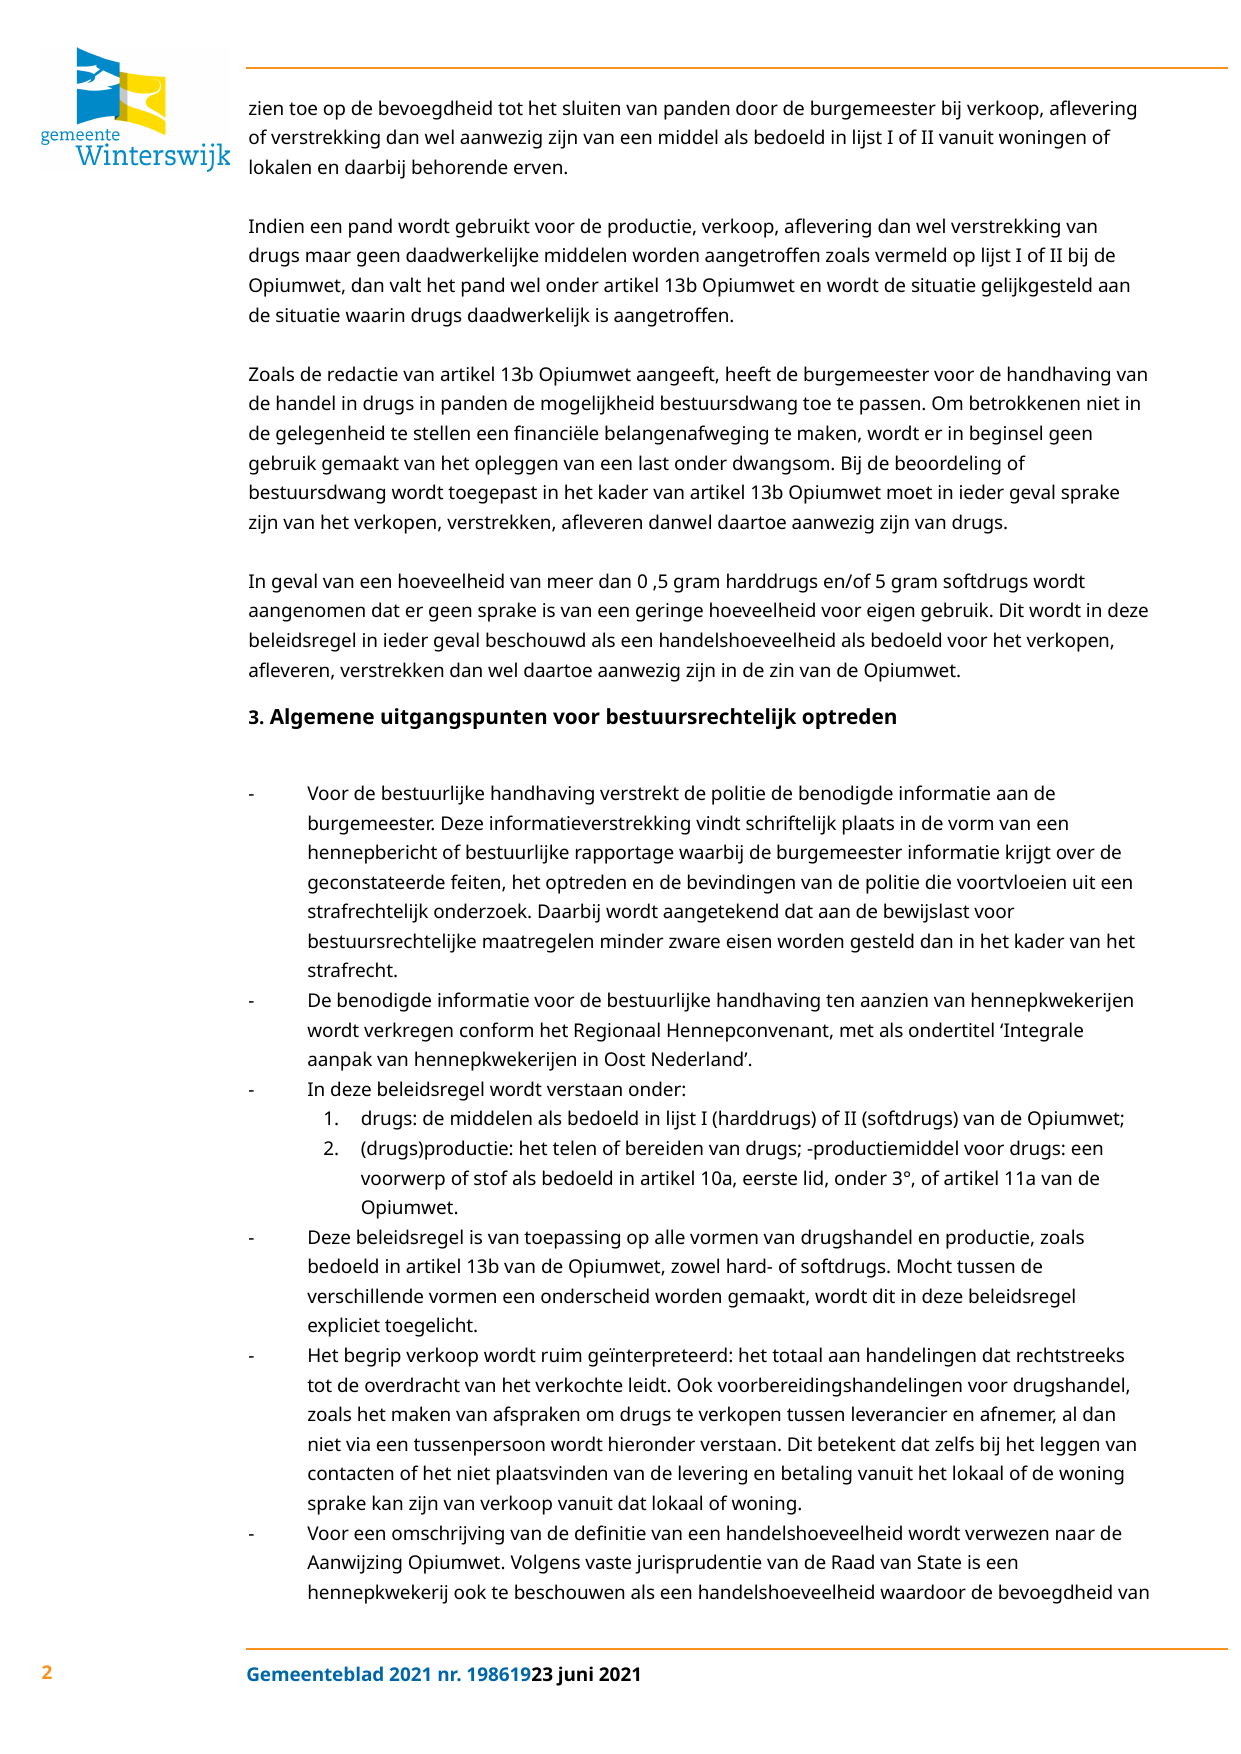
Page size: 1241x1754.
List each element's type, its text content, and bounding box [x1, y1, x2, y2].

list De benodigde informatie voor de bestuurlijke handhaving ten aanzien van hennepkwekerijen wordt verkregen conform het Regionaal Hennepconvenant, met als ondertitel ‘Integrale aanpak van hennepkwekerijen in Oost Nederland’. [248, 987, 1152, 1072]
list Voor een omschrijving van de definitie van een handelshoeveelheid wordt verwezen naar de Aanwijzing Opiumwet. Volgens vaste jurisprudentie van de Raad van State is een hennepkwekerij ook te beschouwen als een handelshoeveelheid waardoor de bevoegdheid van [248, 1520, 1152, 1605]
list In deze beleidsregel wordt verstaan onder: [248, 1076, 1152, 1102]
list drugs: de middelen als bedoeld in lijst I (harddrugs) of II (softdrugs) van de Opiumwet; [323, 1106, 1152, 1131]
text 3. Algemene uitgangspunten voor bestuursrechtelijk optreden [248, 702, 1152, 731]
list Deze beleidsregel is van toepassing op alle vormen van drugshandel en productie, zoals bedoeld in artikel 13b van de Opiumwet, zowel hard- of softdrugs. Mocht tussen de verschillende vormen een onderscheid worden gemaakt, wordt dit in deze beleidsregel expliciet toegelicht. [248, 1224, 1152, 1338]
text zien toe op de bevoegdheid tot het sluiten van panden door de burgemeester bij verkoop, aflevering of verstrekking dan wel aanwezig zijn van een middel als bedoeld in lijst I of II vanuit woningen of lokalen en daarbij behorende erven. [248, 95, 1152, 180]
list Het begrip verkoop wordt ruim geïnterpreteerd: het totaal aan handelingen dat rechtstreeks tot de overdracht van het verkochte leidt. Ook voorbereidingshandelingen voor drugshandel, zoals het maken van afspraken om drugs te verkopen tussen leverancier en afnemer, al dan niet via een tussenpersoon wordt hieronder verstaan. Dit betekent dat zelfs bij het leggen van contacten of het niet plaatsvinden van de levering en betaling vanuit het lokaal of de woning sprake kan zijn van verkoop vanuit dat lokaal of woning. [248, 1342, 1152, 1516]
text In geval van een hoeveelheid van meer dan 0 ,5 gram harddrugs en/of 5 gram softdrugs wordt aangenomen dat er geen sprake is van een geringe hoeveelheid voor eigen gebruik. Dit wordt in deze beleidsregel in ieder geval beschouwd als een handelshoeveelheid als bedoeld voor het verkopen, afleveren, verstrekken dan wel daartoe aanwezig zijn in de zin van de Opiumwet. [248, 568, 1152, 683]
picture [225, 153, 231, 162]
picture [41, 47, 231, 172]
text Indien een pand wordt gebruikt voor de productie, verkoop, aflevering dan wel verstrekking van drugs maar geen daadwerkelijke middelen worden aangetroffen zoals vermeld op lijst I of II bij de Opiumwet, dan valt het pand wel onder artikel 13b Opiumwet en wordt de situatie gelijkgesteld aan de situatie waarin drugs daadwerkelijk is aangetroffen. [248, 213, 1152, 328]
list (drugs)productie: het telen of bereiden van drugs; -productiemiddel voor drugs: een voorwerp of stof als bedoeld in artikel 10a, eerste lid, onder 3°, of artikel 11a van de Opiumwet. [323, 1135, 1152, 1220]
list Voor de bestuurlijke handhaving verstrekt de politie de benodigde informatie aan de burgemeester. Deze informatieverstrekking vindt schriftelijk plaats in de vorm van een hennepbericht of bestuurlijke rapportage waarbij de burgemeester informatie krijgt over de geconstateerde feiten, het optreden en de bevindingen van de politie die voortvloeien uit een strafrechtelijk onderzoek. Daarbij wordt aangetekend dat aan de bewijslast voor bestuursrechtelijke maatregelen minder zware eisen worden gesteld dan in het kader van het strafrecht. [248, 780, 1152, 983]
text Zoals de redactie van artikel 13b Opiumwet aangeeft, heeft de burgemeester voor de handhaving van de handel in drugs in panden de mogelijkheid bestuursdwang toe te passen. Om betrokkenen niet in de gelegenheid te stellen een financiële belangenafweging te maken, wordt er in beginsel geen gebruik gemaakt van het opleggen van een last onder dwangsom. Bij de beoordeling of bestuursdwang wordt toegepast in het kader van artikel 13b Opiumwet moet in ieder geval sprake zijn van het verkopen, verstrekken, afleveren danwel daartoe aanwezig zijn van drugs. [248, 361, 1152, 535]
